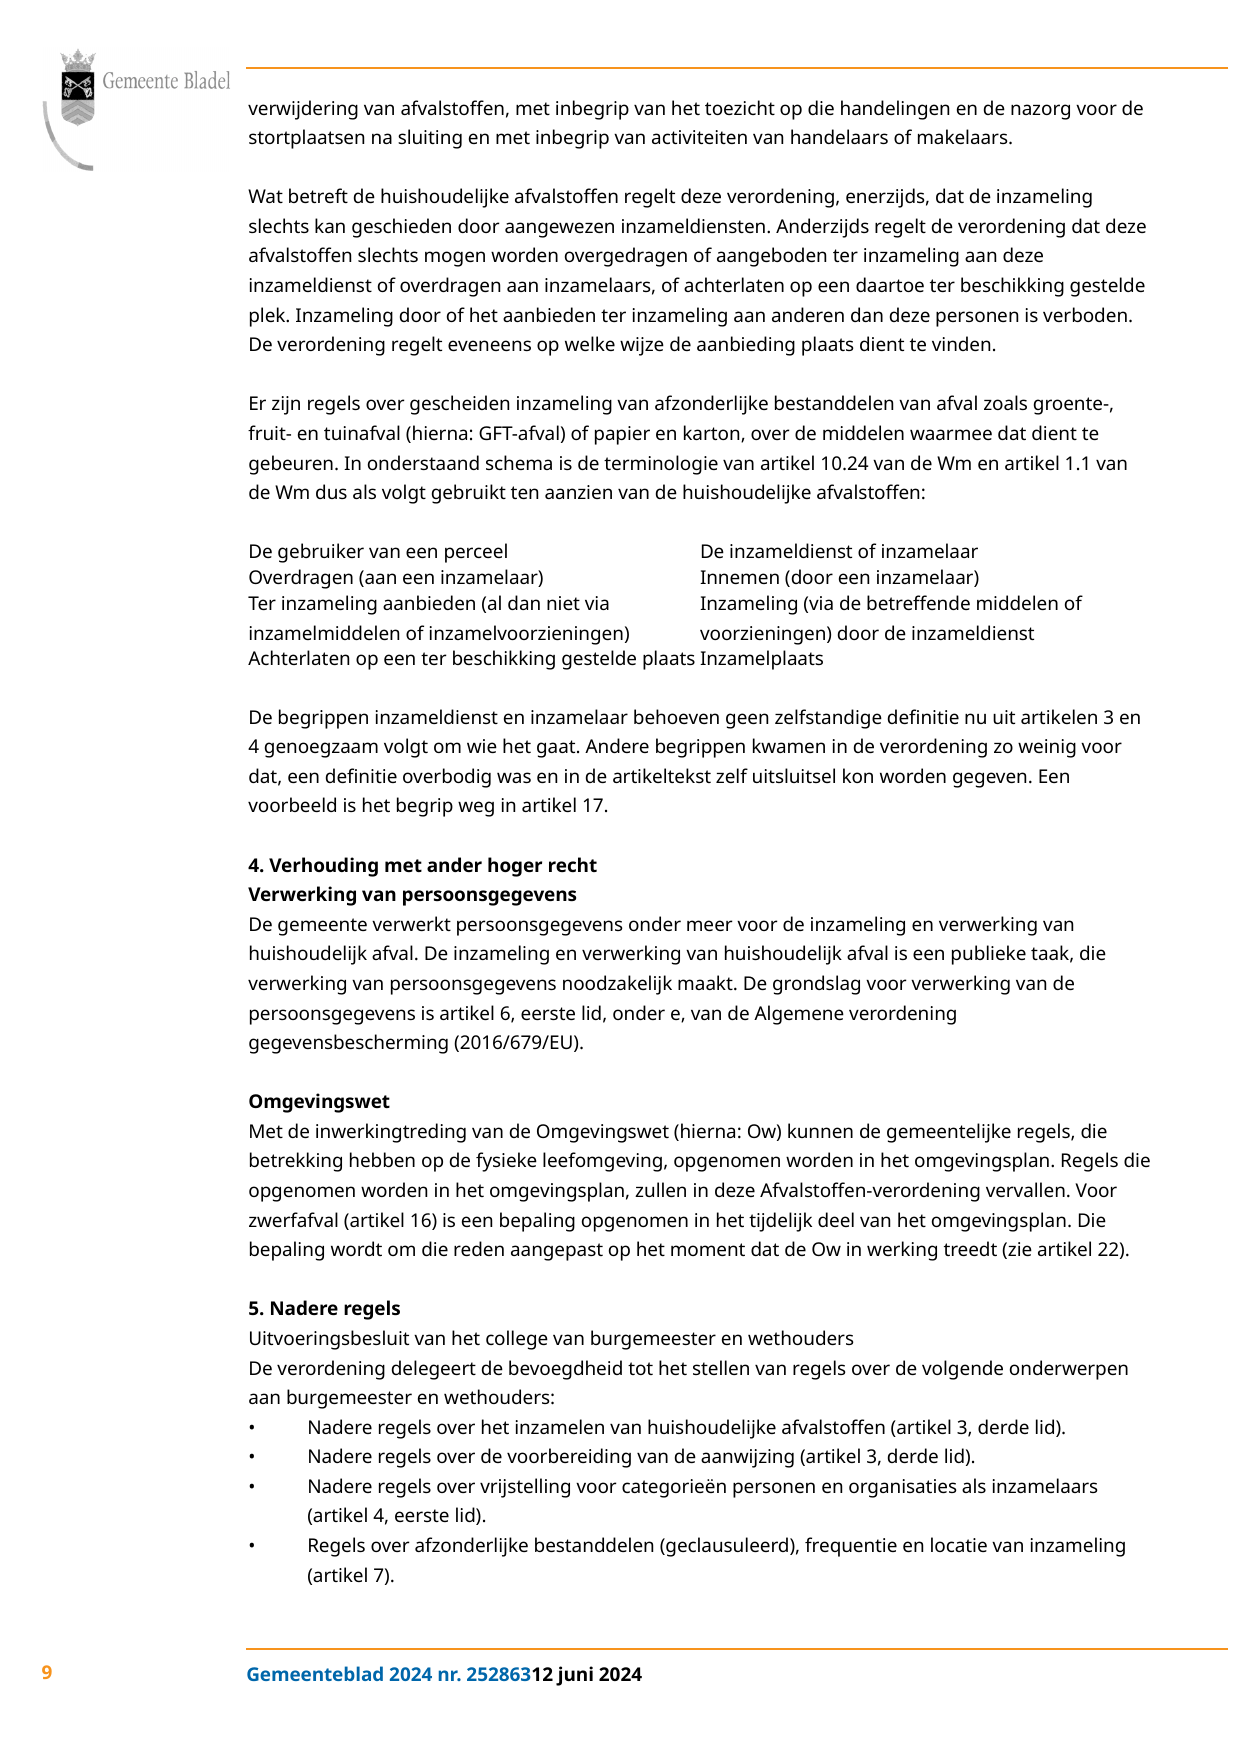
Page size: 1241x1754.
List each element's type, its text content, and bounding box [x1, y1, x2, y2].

table_cell Overdragen (aan een inzamelaar) [248, 564, 700, 590]
table_cell Inzamelplaats [700, 645, 1152, 671]
text 5. Nadere regels [248, 1296, 1152, 1321]
text De begrippen inzameldienst en inzamelaar behoeven geen zelfstandige definitie nu uit artikelen 3 en 4 genoegzaam volgt om wie het gaat. Andere begrippen kwamen in de verordening zo weinig voor dat, een definitie overbodig was en in de artikeltekst zelf uitsluitsel kon worden gegeven. Een voorbeeld is het begrip weg in artikel 17. [248, 704, 1152, 818]
table_cell Ter inzameling aanbieden (al dan niet via inzamelmiddelen of inzamelvoorzieningen) [248, 590, 700, 645]
text Verwerking van persoonsgegevens [248, 881, 1152, 907]
text Met de inwerkingtreding van de Omgevingswet (hierna: Ow) kunnen de gemeentelijke regels, die betrekking hebben op de fysieke leefomgeving, opgenomen worden in het omgevingsplan. Regels die opgenomen worden in het omgevingsplan, zullen in deze Afvalstoffen-verordening vervallen. Voor zwerfafval (artikel 16) is een bepaling opgenomen in het tijdelijk deel van het omgevingsplan. Die bepaling wordt om die reden aangepast op het moment dat de Ow in werking treedt (zie artikel 22). [248, 1118, 1152, 1262]
table_cell Inzameling (via de betreffende middelen of voorzieningen) door de inzameldienst [700, 590, 1152, 645]
text De verordening delegeert de bevoegdheid tot het stellen van regels over de volgende onderwerpen aan burgemeester en wethouders: [248, 1355, 1152, 1410]
text verwijdering van afvalstoffen, met inbegrip van het toezicht op die handelingen en de nazorg voor de stortplaatsen na sluiting en met inbegrip van activiteiten van handelaars of makelaars. [248, 95, 1152, 150]
text Wat betreft de huishoudelijke afvalstoffen regelt deze verordening, enerzijds, dat de inzameling slechts kan geschieden door aangewezen inzameldiensten. Anderzijds regelt de verordening dat deze afvalstoffen slechts mogen worden overgedragen of aangeboden ter inzameling aan deze inzameldienst of overdragen aan inzamelaars, of achterlaten op een daartoe ter beschikking gestelde plek. Inzameling door of het aanbieden ter inzameling aan anderen dan deze personen is verboden. De verordening regelt eveneens op welke wijze de aanbieding plaats dient te vinden. [248, 183, 1152, 357]
table_header De inzameldienst of inzamelaar [700, 539, 1152, 564]
text De gemeente verwerkt persoonsgegevens onder meer voor de inzameling en verwerking van huishoudelijk afval. De inzameling en verwerking van huishoudelijk afval is een publieke taak, die verwerking van persoonsgegevens noodzakelijk maakt. De grondslag voor verwerking van de persoonsgegevens is artikel 6, eerste lid, onder e, van de Algemene verordening gegevensbescherming (2016/679/EU). [248, 911, 1152, 1055]
text Uitvoeringsbesluit van het college van burgemeester en wethouders [248, 1325, 1152, 1351]
text Omgevingswet [248, 1088, 1152, 1114]
table_cell Innemen (door een inzamelaar) [700, 564, 1152, 590]
list Regels over afzonderlijke bestanddelen (geclausuleerd), frequentie en locatie van inzameling (artikel 7). [248, 1532, 1152, 1588]
list Nadere regels over het inzamelen van huishoudelijke afvalstoffen (artikel 3, derde lid). [248, 1414, 1152, 1440]
text Er zijn regels over gescheiden inzameling van afzonderlijke bestanddelen van afval zoals groente-, fruit- en tuinafval (hierna: GFT-afval) of papier en karton, over de middelen waarmee dat dient te gebeuren. In onderstaand schema is de terminologie van artikel 10.24 van de Wm en artikel 1.1 van de Wm dus als volgt gebruikt ten aanzien van de huishoudelijke afvalstoffen: [248, 391, 1152, 505]
table_header De gebruiker van een perceel [248, 539, 700, 564]
list Nadere regels over de voorbereiding van de aanwijzing (artikel 3, derde lid). [248, 1443, 1152, 1469]
picture [41, 47, 231, 172]
text 4. Verhouding met ander hoger recht [248, 852, 1152, 878]
table_cell Achterlaten op een ter beschikking gestelde plaats [248, 645, 700, 671]
list Nadere regels over vrijstelling voor categorieën personen en organisaties als inzamelaars (artikel 4, eerste lid). [248, 1473, 1152, 1528]
